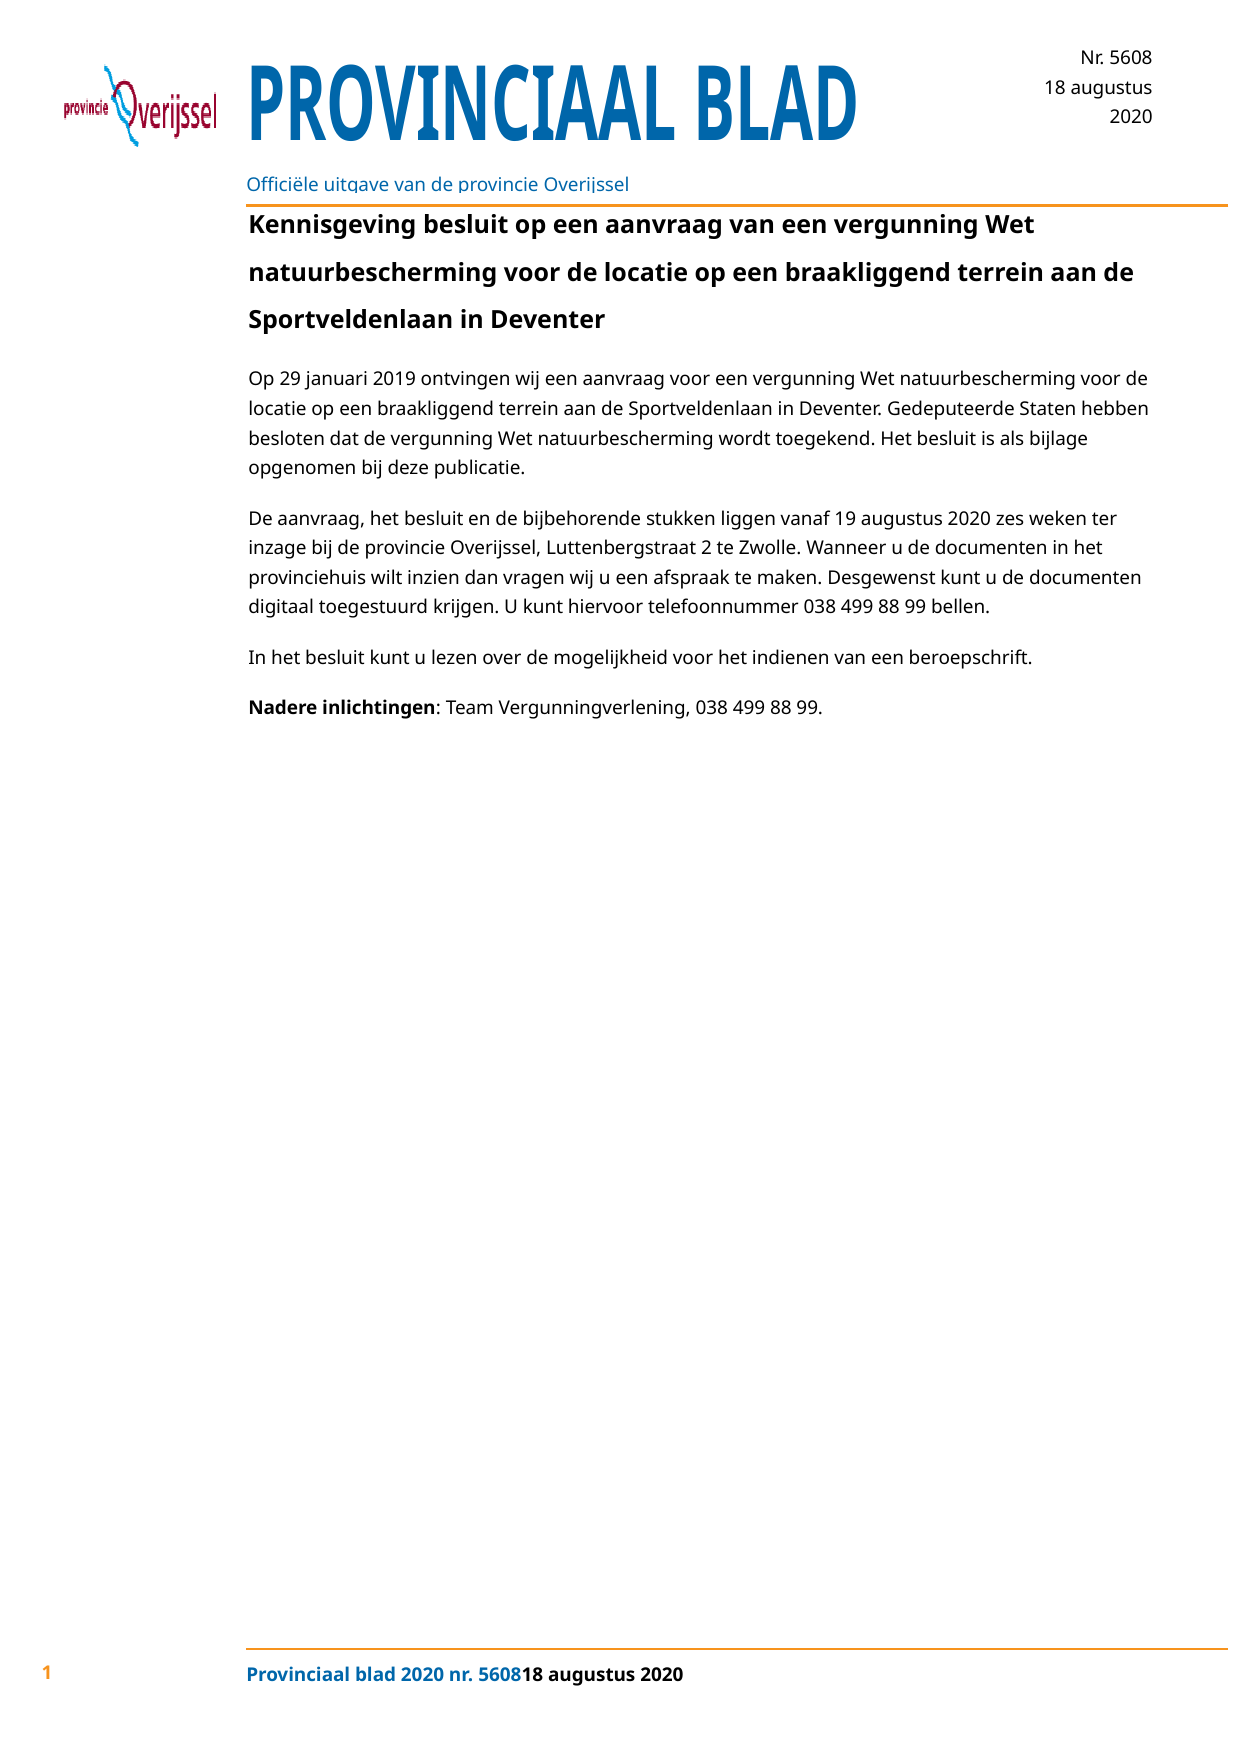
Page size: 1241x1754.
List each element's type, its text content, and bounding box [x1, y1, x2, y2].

text Nadere inlichtingen: Team Vergunningverlening, 038 499 88 99. [248, 694, 1152, 720]
text De aanvraag, het besluit en de bijbehorende stukken liggen vanaf 19 augustus 2020 zes weken ter inzage bij de provincie Overijssel, Luttenbergstraat 2 te Zwolle. Wanneer u de documenten in het provinciehuis wilt inzien dan vragen wij u een afspraak te maken. Desgewenst kunt u de documenten digitaal toegestuurd krijgen. U kunt hiervoor telefoonnummer 038 499 88 99 bellen. [248, 505, 1152, 619]
text Kennisgeving besluit op een aanvraag van een vergunning Wet natuurbescherming voor de locatie op een braakliggend terrein aan de Sportveldenlaan in Deventer [248, 207, 1152, 336]
text Op 29 januari 2019 ontvingen wij een aanvraag voor een vergunning Wet natuurbescherming voor de locatie op een braakliggend terrein aan de Sportveldenlaan in Deventer. Gedeputeerde Staten hebben besloten dat de vergunning Wet natuurbescherming wordt toegekend. Het besluit is als bijlage opgenomen bij deze publicatie. [248, 366, 1152, 480]
text In het besluit kunt u lezen over de mogelijkheid voor het indienen van een beroepschrift. [248, 644, 1152, 669]
picture [41, 47, 231, 172]
